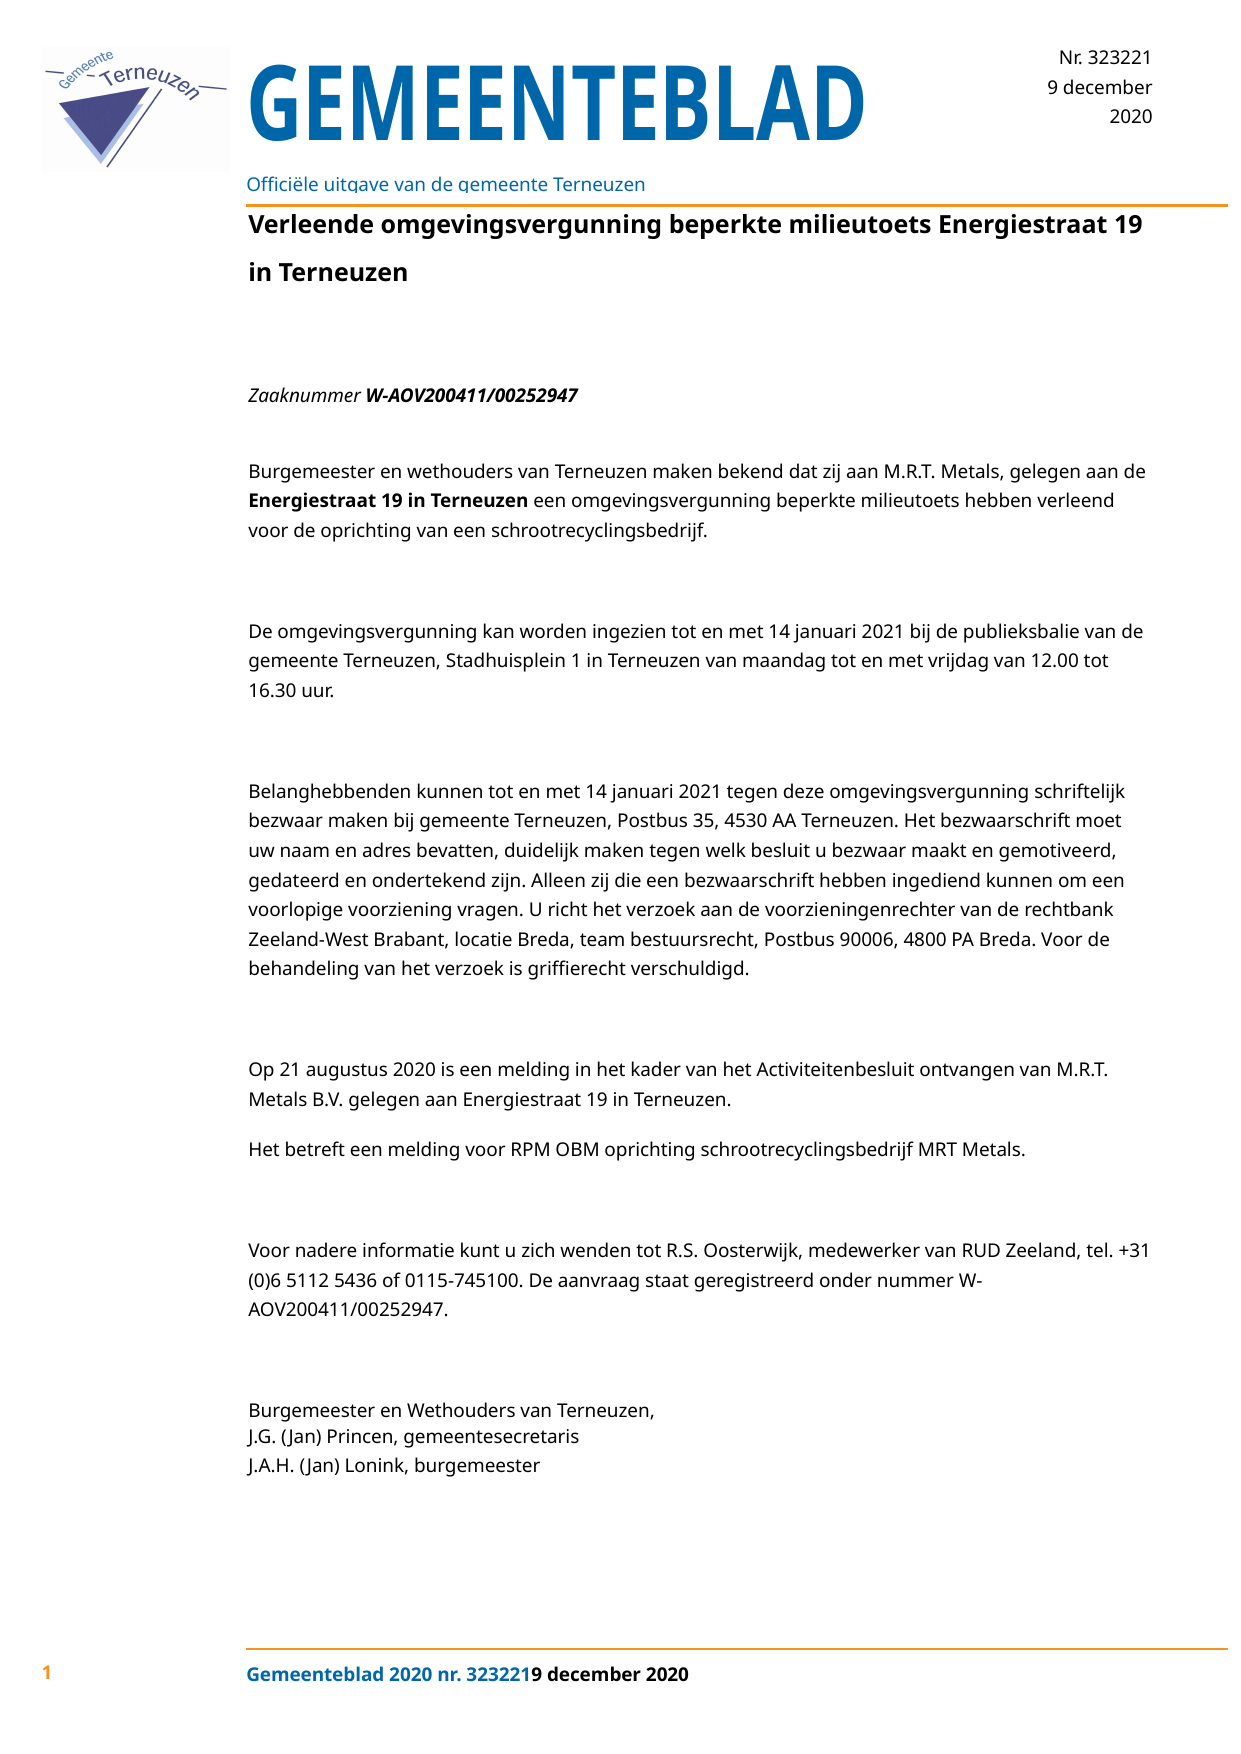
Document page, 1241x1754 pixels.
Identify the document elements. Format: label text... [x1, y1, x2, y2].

table_cell [700, 1423, 1152, 1478]
table_cell J.G. (Jan) Princen, gemeentesecretaris J.A.H. (Jan) Lonink, burgemeester [248, 1423, 700, 1478]
table_header Burgemeester en Wethouders van Terneuzen, [248, 1397, 1152, 1423]
text De omgevingsvergunning kan worden ingezien tot en met 14 januari 2021 bij de publieksbalie van de gemeente Terneuzen, Stadhuisplein 1 in Terneuzen van maandag tot en met vrijdag van 12.00 tot 16.30 uur. [248, 618, 1152, 703]
text Voor nadere informatie kunt u zich wenden tot R.S. Oosterwijk, medewerker van RUD Zeeland, tel. +31 (0)6 5112 5436 of 0115-745100. De aanvraag staat geregistreerd onder nummer W-AOV200411/00252947. [248, 1237, 1152, 1322]
table_cell [248, 1504, 1152, 1530]
table_cell [248, 1478, 700, 1504]
text Verleende omgevingsvergunning beperkte milieutoets Energiestraat 19 in Terneuzen [248, 207, 1152, 288]
text Burgemeester en wethouders van Terneuzen maken bekend dat zij aan M.R.T. Metals, gelegen aan de Energiestraat 19 in Terneuzen een omgevingsvergunning beperkte milieutoets hebben verleend voor de oprichting van een schrootrecyclingsbedrijf. [248, 458, 1152, 543]
text Het betreft een melding voor RPM OBM oprichting schrootrecyclingsbedrijf MRT Metals. [248, 1136, 1152, 1162]
picture [41, 47, 231, 172]
table_cell [700, 1478, 1152, 1504]
text Zaaknummer W-AOV200411/00252947 [248, 382, 1152, 408]
table_cell [700, 1530, 1152, 1556]
text Op 21 augustus 2020 is een melding in het kader van het Activiteitenbesluit ontvangen van M.R.T. Metals B.V. gelegen aan Energiestraat 19 in Terneuzen. [248, 1056, 1152, 1112]
table_cell [248, 1530, 700, 1556]
text Belanghebbenden kunnen tot en met 14 januari 2021 tegen deze omgevingsvergunning schriftelijk bezwaar maken bij gemeente Terneuzen, Postbus 35, 4530 AA Terneuzen. Het bezwaarschrift moet uw naam en adres bevatten, duidelijk maken tegen welk besluit u bezwaar maakt en gemotiveerd, gedateerd en ondertekend zijn. Alleen zij die een bezwaarschrift hebben ingediend kunnen om een voorlopige voorziening vragen. U richt het verzoek aan de voorzieningenrechter van de rechtbank Zeeland-West Brabant, locatie Breda, team bestuursrecht, Postbus 90006, 4800 PA Breda. Voor de behandeling van het verzoek is griffierecht verschuldigd. [248, 778, 1152, 981]
